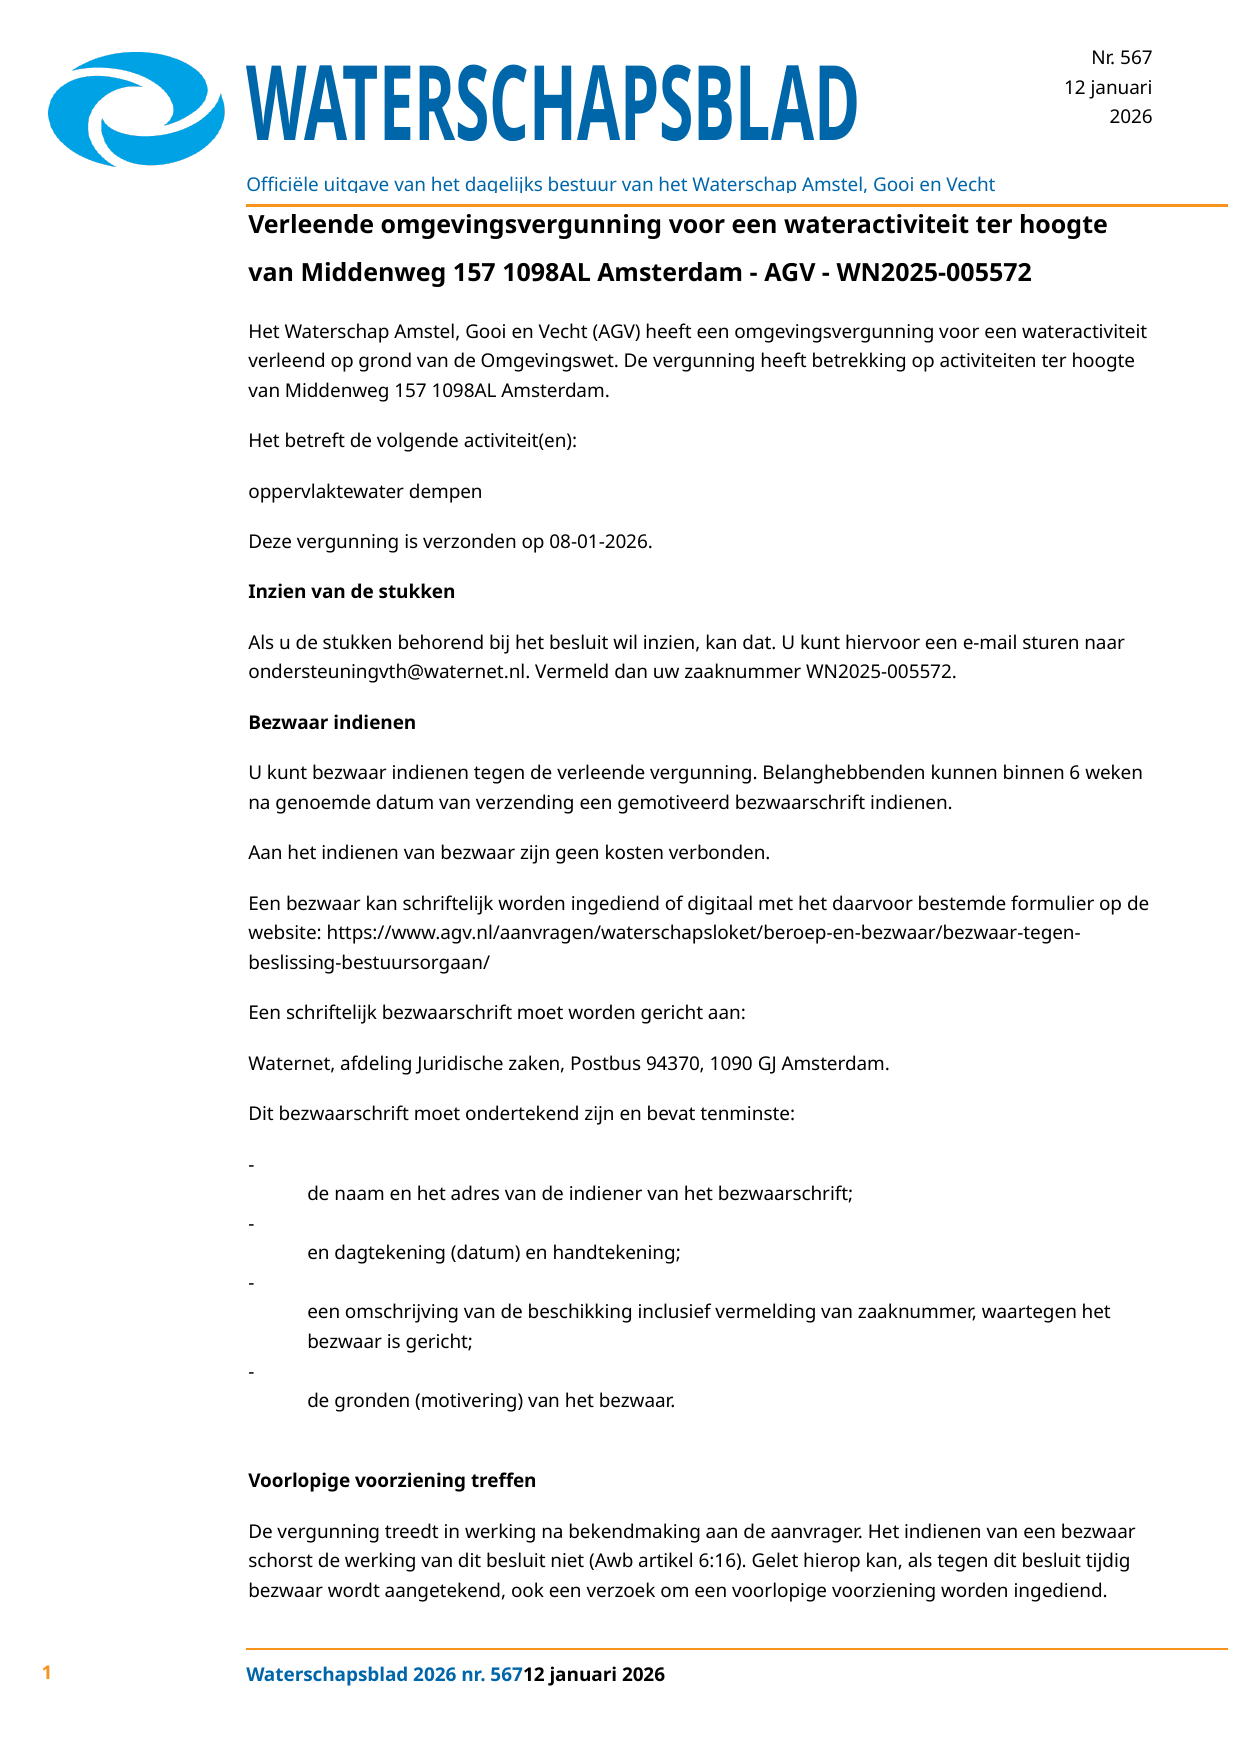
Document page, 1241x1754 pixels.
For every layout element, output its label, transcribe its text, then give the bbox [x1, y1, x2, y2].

text Het betreft de volgende activiteit(en): [248, 427, 1152, 453]
list de naam en het adres van de indiener van het bezwaarschrift; [248, 1180, 1152, 1206]
text Deze vergunning is verzonden op 08-01-2026. [248, 528, 1152, 554]
text Waternet, afdeling Juridische zaken, Postbus 94370, 1090 GJ Amsterdam. [248, 1050, 1152, 1076]
picture [41, 47, 231, 172]
text U kunt bezwaar indienen tegen de verleende vergunning. Belanghebbenden kunnen binnen 6 weken na genoemde datum van verzending een gemotiveerd bezwaarschrift indienen. [248, 759, 1152, 815]
text Verleende omgevingsvergunning voor een wateractiviteit ter hoogte van Middenweg 157 1098AL Amsterdam - AGV - WN2025-005572 [248, 207, 1152, 288]
list de gronden (motivering) van het bezwaar. [248, 1387, 1152, 1413]
text Bezwaar indienen [248, 709, 1152, 735]
text De vergunning treedt in werking na bekendmaking aan de aanvrager. Het indienen van een bezwaar schorst de werking van dit besluit niet (Awb artikel 6:16). Gelet hierop kan, als tegen dit besluit tijdig bezwaar wordt aangetekend, ook een verzoek om een voorlopige voorziening worden ingediend. [248, 1518, 1152, 1603]
text Aan het indienen van bezwaar zijn geen kosten verbonden. [248, 839, 1152, 865]
list een omschrijving van de beschikking inclusief vermelding van zaaknummer, waartegen het bezwaar is gericht; [248, 1299, 1152, 1354]
text oppervlaktewater dempen [248, 478, 1152, 504]
text Als u de stukken behorend bij het besluit wil inzien, kan dat. U kunt hiervoor een e-mail sturen naar ondersteuningvth@waternet.nl. Vermeld dan uw zaaknummer WN2025-005572. [248, 629, 1152, 684]
text Dit bezwaarschrift moet ondertekend zijn en bevat tenminste: [248, 1100, 1152, 1126]
text Een bezwaar kan schriftelijk worden ingediend of digitaal met het daarvoor bestemde formulier op de website: https://www.agv.nl/aanvragen/waterschapsloket/beroep-en-bezwaar/bezwaar-tegen-beslissing-bestuursorgaan/ [248, 890, 1152, 975]
text Een schriftelijk bezwaarschrift moet worden gericht aan: [248, 999, 1152, 1025]
list en dagtekening (datum) en handtekening; [248, 1239, 1152, 1265]
text Het Waterschap Amstel, Gooi en Vecht (AGV) heeft een omgevingsvergunning voor een wateractiviteit verleend op grond van de Omgevingswet. De vergunning heeft betrekking op activiteiten ter hoogte van Middenweg 157 1098AL Amsterdam. [248, 318, 1152, 403]
text Voorlopige voorziening treffen [248, 1467, 1152, 1493]
text Inzien van de stukken [248, 579, 1152, 604]
